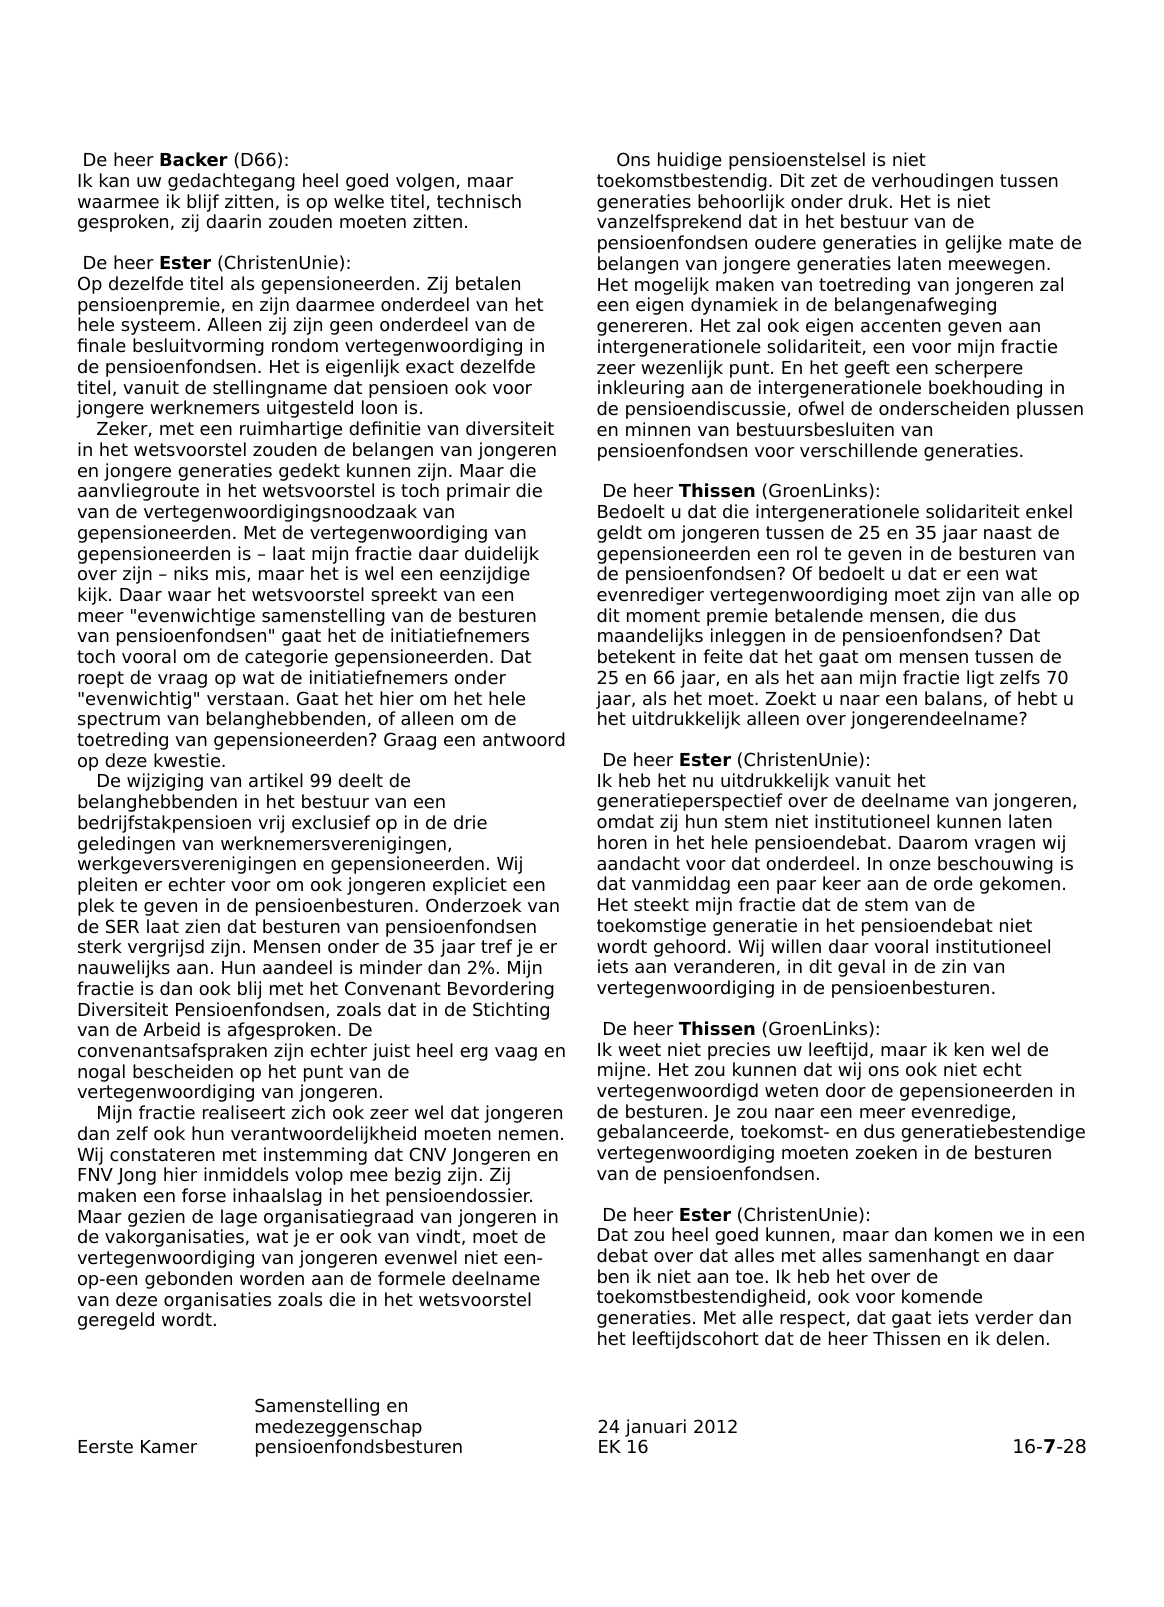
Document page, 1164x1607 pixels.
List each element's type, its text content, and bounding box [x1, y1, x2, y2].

text Ik weet niet precies uw leeftijd, maar ik ken wel de mijne. Het zou kunnen dat wij ons ook niet echt vertegenwoordigd weten door de gepensioneerden in de besturen. Je zou naar een meer evenredige, gebalanceerde, toekomst- en dus generatiebestendige vertegenwoordiging moeten zoeken in de besturen van de pensioenfondsen. [596, 1039, 1087, 1184]
text Bedoelt u dat die intergenerationele solidariteit enkel geldt om jongeren tussen de 25 en 35 jaar naast de gepensioneerden een rol te geven in de besturen van de pensioenfondsen? Of bedoelt u dat er een wat evenrediger vertegenwoordiging moet zijn van alle op dit moment premie betalende mensen, die dus maandelijks inleggen in de pensioenfondsen? Dat betekent in feite dat het gaat om mensen tussen de 25 en 66 jaar, en als het aan mijn fractie ligt zelfs 70 jaar, als het moet. Zoekt u naar een balans, of hebt u het uitdrukkelijk alleen over jongerendeelname? [596, 502, 1087, 730]
text Dat zou heel goed kunnen, maar dan komen we in een debat over dat alles met alles samenhangt en daar ben ik niet aan toe. Ik heb het over de toekomstbestendigheid, ook voor komende generaties. Met alle respect, dat gaat iets verder dan het leeftijdscohort dat de heer Thissen en ik delen. [596, 1225, 1087, 1349]
text De heer Thissen (GroenLinks): [596, 1019, 1087, 1039]
text De wijziging van artikel 99 deelt de belanghebbenden in het bestuur van een bedrijfstakpensioen vrij exclusief op in de drie geledingen van werknemersverenigingen, werkgeversverenigingen en gepensioneerden. Wij pleiten er echter voor om ook jongeren expliciet een plek te geven in de pensioenbesturen. Onderzoek van de SER laat zien dat besturen van pensioenfondsen sterk vergrijsd zijn. Mensen onder de 35 jaar tref je er nauwelijks aan. Hun aandeel is minder dan 2%. Mijn fractie is dan ook blij met het Convenant Bevordering Diversiteit Pensioenfondsen, zoals dat in de Stichting van de Arbeid is afgesproken. De convenantsafspraken zijn echter juist heel erg vaag en nogal bescheiden op het punt van de vertegenwoordiging van jongeren. [77, 771, 567, 1103]
text Ons huidige pensioenstelsel is niet toekomstbestendig. Dit zet de verhoudingen tussen generaties behoorlijk onder druk. Het is niet vanzelfsprekend dat in het bestuur van de pensioenfondsen oudere generaties in gelijke mate de belangen van jongere generaties laten meewegen. Het mogelijk maken van toetreding van jongeren zal een eigen dynamiek in de belangenafweging genereren. Het zal ook eigen accenten geven aan intergenerationele solidariteit, een voor mijn fractie zeer wezenlijk punt. En het geeft een scherpere inkleuring aan de intergenerationele boekhouding in de pensioendiscussie, ofwel de onderscheiden plussen en minnen van bestuursbesluiten van pensioenfondsen voor verschillende generaties. [596, 150, 1087, 461]
text Ik kan uw gedachtegang heel goed volgen, maar waarmee ik blijf zitten, is op welke titel, technisch gesproken, zij daarin zouden moeten zitten. [77, 171, 567, 233]
text Zeker, met een ruimhartige definitie van diversiteit in het wetsvoorstel zouden de belangen van jongeren en jongere generaties gedekt kunnen zijn. Maar die aanvliegroute in het wetsvoorstel is toch primair die van de vertegenwoordigingsnoodzaak van gepensioneerden. Met de vertegenwoordiging van gepensioneerden is – laat mijn fractie daar duidelijk over zijn – niks mis, maar het is wel een eenzijdige kijk. Daar waar het wetsvoorstel spreekt van een meer "evenwichtige samenstelling van de besturen van pensioenfondsen" gaat het de initiatiefnemers toch vooral om de categorie gepensioneerden. Dat roept de vraag op wat de initiatiefnemers onder "evenwichtig" verstaan. Gaat het hier om het hele spectrum van belanghebbenden, of alleen om de toetreding van gepensioneerden? Graag een antwoord op deze kwestie. [77, 419, 567, 771]
text Op dezelfde titel als gepensioneerden. Zij betalen pensioenpremie, en zijn daarmee onderdeel van het hele systeem. Alleen zij zijn geen onderdeel van de finale besluitvorming rondom vertegenwoordiging in de pensioenfondsen. Het is eigenlijk exact dezelfde titel, vanuit de stellingname dat pensioen ook voor jongere werknemers uitgesteld loon is. [77, 274, 567, 419]
text Ik heb het nu uitdrukkelijk vanuit het generatieperspectief over de deelname van jongeren, omdat zij hun stem niet institutioneel kunnen laten horen in het hele pensioendebat. Daarom vragen wij aandacht voor dat onderdeel. In onze beschouwing is dat vanmiddag een paar keer aan de orde gekomen. Het steekt mijn fractie dat de stem van de toekomstige generatie in het pensioendebat niet wordt gehoord. Wij willen daar vooral institutioneel iets aan veranderen, in dit geval in de zin van vertegenwoordiging in de pensioenbesturen. [596, 771, 1087, 999]
text De heer Ester (ChristenUnie): [596, 1204, 1087, 1225]
text De heer Ester (ChristenUnie): [596, 750, 1087, 771]
text De heer Ester (ChristenUnie): [77, 253, 567, 274]
text Mijn fractie realiseert zich ook zeer wel dat jongeren dan zelf ook hun verantwoordelijkheid moeten nemen. Wij constateren met instemming dat CNV Jongeren en FNV Jong hier inmiddels volop mee bezig zijn. Zij maken een forse inhaalslag in het pensioendossier. Maar gezien de lage organisatiegraad van jongeren in de vakorganisaties, wat je er ook van vindt, moet de vertegenwoordiging van jongeren evenwel niet een-op-een gebonden worden aan de formele deelname van deze organisaties zoals die in het wetsvoorstel geregeld wordt. [77, 1103, 567, 1331]
text De heer Backer (D66): [77, 150, 567, 171]
text De heer Thissen (GroenLinks): [596, 481, 1087, 502]
